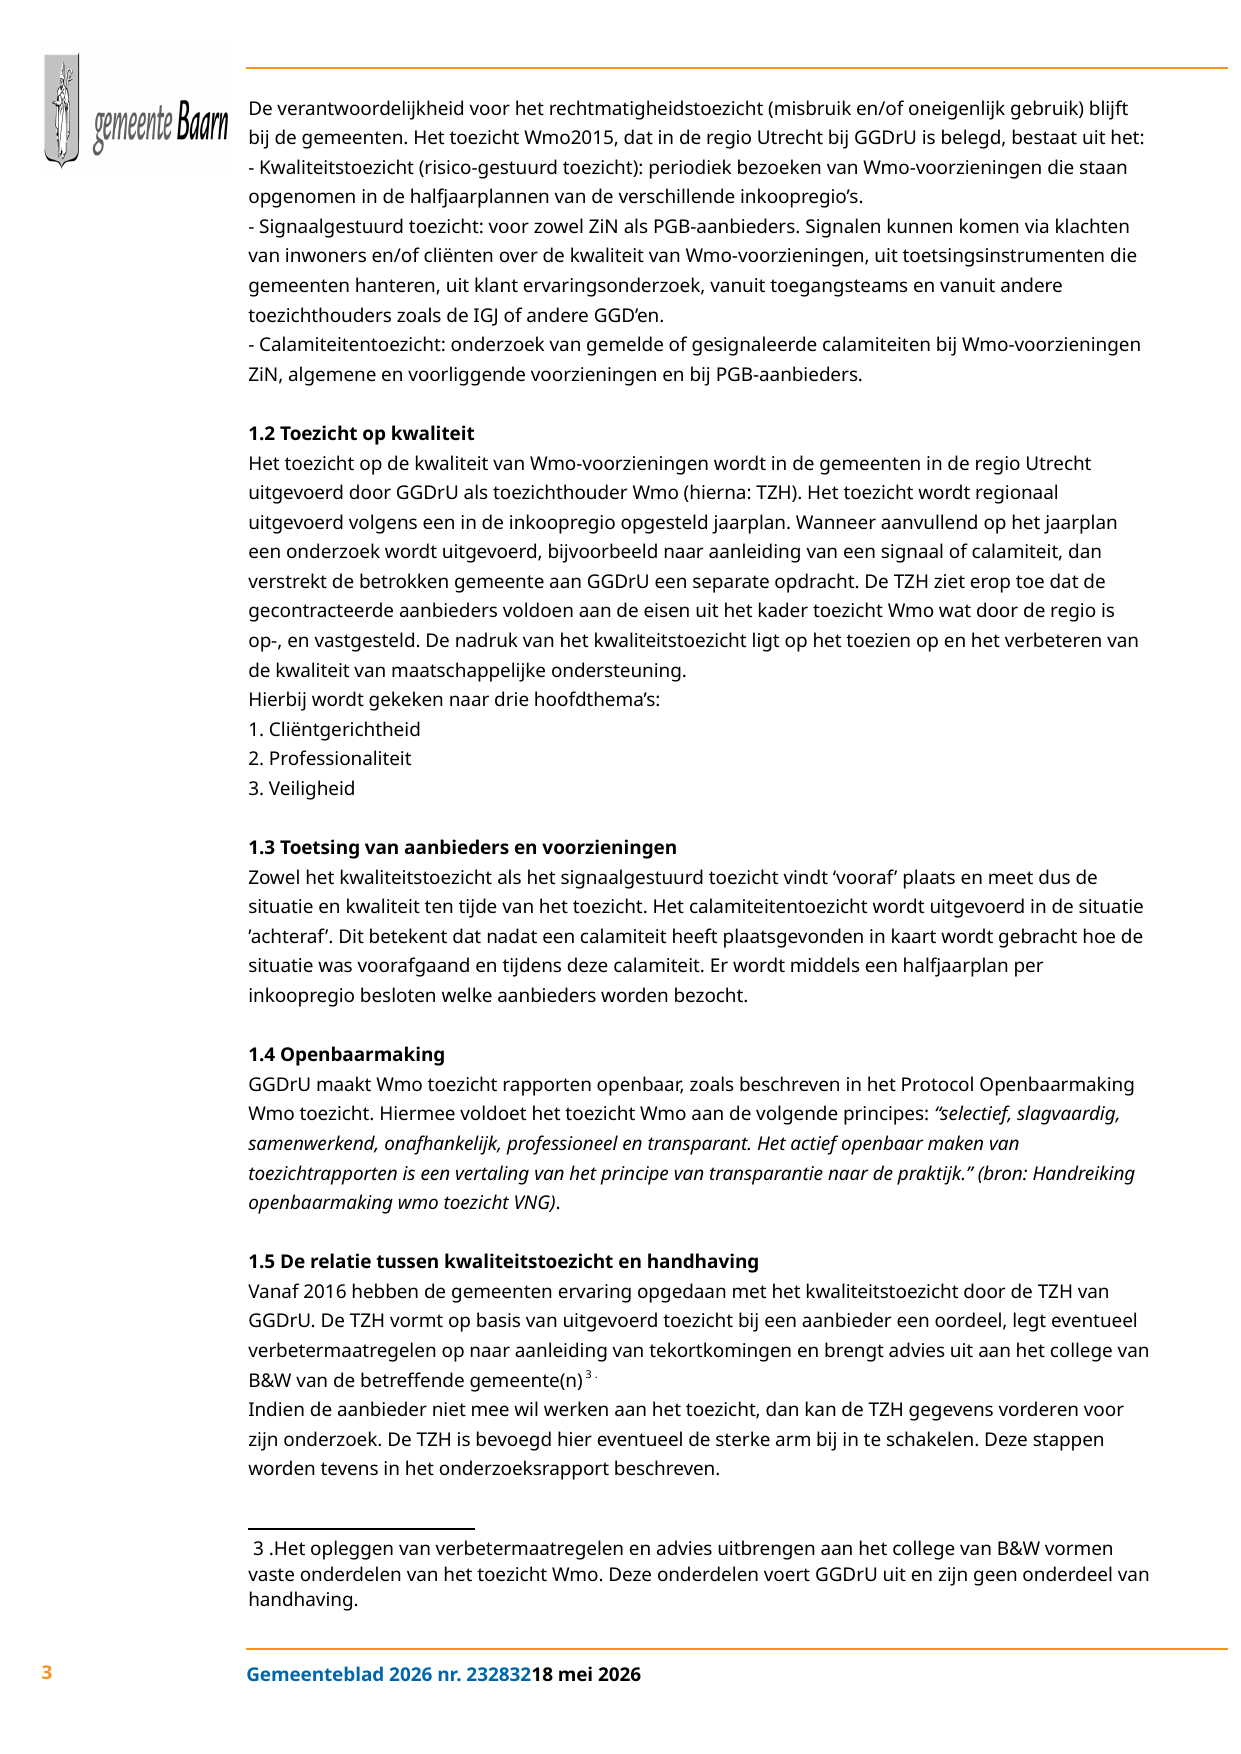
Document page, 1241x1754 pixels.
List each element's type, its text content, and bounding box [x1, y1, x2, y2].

text Indien de aanbieder niet mee wil werken aan het toezicht, dan kan de TZH gegevens vorderen voor zijn onderzoek. De TZH is bevoegd hier eventueel de sterke arm bij in te schakelen. Deze stappen worden tevens in het onderzoeksrapport beschreven. [248, 1396, 1152, 1481]
text 2. Professionaliteit [248, 746, 1152, 771]
text 1.2 Toezicht op kwaliteit [248, 420, 1152, 446]
picture [41, 47, 231, 172]
text Hierbij wordt gekeken naar drie hoofdthema’s: [248, 686, 1152, 712]
text Vanaf 2016 hebben de gemeenten ervaring opgedaan met het kwaliteitstoezicht door de TZH van GGDrU. De TZH vormt op basis van uitgevoerd toezicht bij een aanbieder een oordeel, legt eventueel verbetermaatregelen op naar aanleiding van tekortkomingen en brengt advies uit aan het college van B&W van de betreffende gemeente(n) [248, 1278, 1152, 1393]
text 1.5 De relatie tussen kwaliteitstoezicht en handhaving [248, 1248, 1152, 1274]
text Zowel het kwaliteitstoezicht als het signaalgestuurd toezicht vindt ‘vooraf’ plaats en meet dus de situatie en kwaliteit ten tijde van het toezicht. Het calamiteitentoezicht wordt uitgevoerd in de situatie ’achteraf’. Dit betekent dat nadat een calamiteit heeft plaatsgevonden in kaart wordt gebracht hoe de situatie was voorafgaand en tijdens deze calamiteit. Er wordt middels een halfjaarplan per inkoopregio besloten welke aanbieders worden bezocht. [248, 864, 1152, 1008]
text - Calamiteitentoezicht: onderzoek van gemelde of gesignaleerde calamiteiten bij Wmo-voorzieningen ZiN, algemene en voorliggende voorzieningen en bij PGB-aanbieders. [248, 331, 1152, 387]
text - Kwaliteitstoezicht (risico-gestuurd toezicht): periodiek bezoeken van Wmo-voorzieningen die staan opgenomen in de halfjaarplannen van de verschillende inkoopregio’s. [248, 154, 1152, 209]
text 3. Veiligheid [248, 775, 1152, 801]
text 1. Cliëntgerichtheid [248, 716, 1152, 742]
text 1.3 Toetsing van aanbieders en voorzieningen [248, 834, 1152, 860]
text 1.4 Openbaarmaking [248, 1041, 1152, 1067]
text Het toezicht op de kwaliteit van Wmo-voorzieningen wordt in de gemeenten in de regio Utrecht uitgevoerd door GGDrU als toezichthouder Wmo (hierna: TZH). Het toezicht wordt regionaal uitgevoerd volgens een in de inkoopregio opgesteld jaarplan. Wanneer aanvullend op het jaarplan een onderzoek wordt uitgevoerd, bijvoorbeeld naar aanleiding van een signaal of calamiteit, dan verstrekt de betrokken gemeente aan GGDrU een separate opdracht. De TZH ziet erop toe dat de gecontracteerde aanbieders voldoen aan de eisen uit het kader toezicht Wmo wat door de regio is op-, en vastgesteld. De nadruk van het kwaliteitstoezicht ligt op het toezien op en het verbeteren van de kwaliteit van maatschappelijke ondersteuning. [248, 450, 1152, 683]
text Het opleggen van verbetermaatregelen en advies uitbrengen aan het college van B&W vormen vaste onderdelen van het toezicht Wmo. Deze onderdelen voert GGDrU uit en zijn geen onderdeel van handhaving. [248, 1535, 1152, 1612]
text De verantwoordelijkheid voor het rechtmatigheidstoezicht (misbruik en/of oneigenlijk gebruik) blijft bij de gemeenten. Het toezicht Wmo2015, dat in de regio Utrecht bij GGDrU is belegd, bestaat uit het: [248, 95, 1152, 150]
text GGDrU maakt Wmo toezicht rapporten openbaar, zoals beschreven in het Protocol Openbaarmaking Wmo toezicht. Hiermee voldoet het toezicht Wmo aan de volgende principes: “selectief, slagvaardig, samenwerkend, onafhankelijk, professioneel en transparant. Het actief openbaar maken van toezichtrapporten is een vertaling van het principe van transparantie naar de praktijk.” (bron: Handreiking openbaarmaking wmo toezicht VNG). [248, 1071, 1152, 1215]
text - Signaalgestuurd toezicht: voor zowel ZiN als PGB-aanbieders. Signalen kunnen komen via klachten van inwoners en/of cliënten over de kwaliteit van Wmo-voorzieningen, uit toetsingsinstrumenten die gemeenten hanteren, uit klant ervaringsonderzoek, vanuit toegangsteams en vanuit andere toezichthouders zoals de IGJ of andere GGD’en. [248, 213, 1152, 328]
